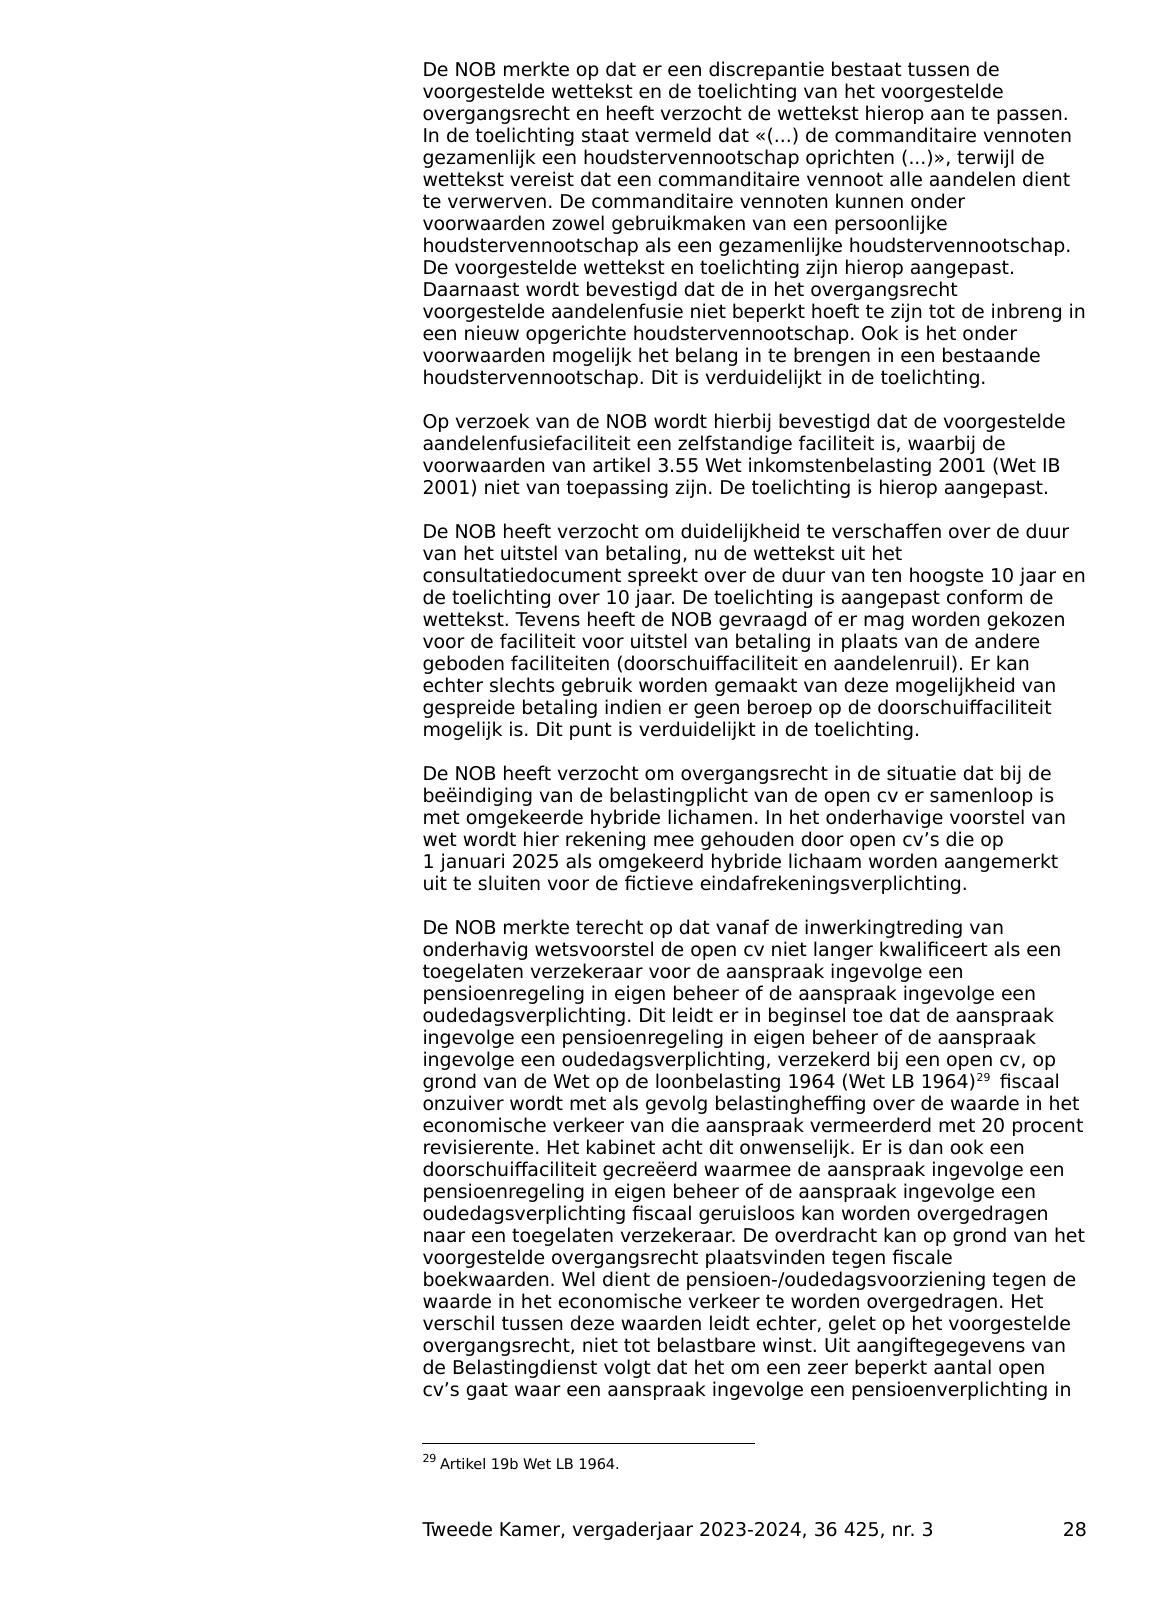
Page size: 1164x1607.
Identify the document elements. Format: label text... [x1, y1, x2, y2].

text De NOB heeft verzocht om overgangsrecht in de situatie dat bij de beëindiging van de belastingplicht van de open cv er samenloop is met omgekeerde hybride lichamen. In het onderhavige voorstel van wet wordt hier rekening mee gehouden door open cv’s die op 1 januari 2025 als omgekeerd hybride lichaam worden aangemerkt uit te sluiten voor de fictieve eindafrekeningsverplichting. [422, 763, 1087, 895]
text Artikel 19b Wet LB 1964. [422, 1452, 1087, 1474]
text De NOB merkte op dat er een discrepantie bestaat tussen de voorgestelde wettekst en de toelichting van het voorgestelde overgangsrecht en heeft verzocht de wettekst hierop aan te passen. In de toelichting staat vermeld dat «(...) de commanditaire vennoten gezamenlijk een houdstervennootschap oprichten (...)», terwijl de wettekst vereist dat een commanditaire vennoot alle aandelen dient te verwerven. De commanditaire vennoten kunnen onder voorwaarden zowel gebruikmaken van een persoonlijke houdstervennootschap als een gezamenlijke houdstervennootschap. De voorgestelde wettekst en toelichting zijn hierop aangepast. Daarnaast wordt bevestigd dat de in het overgangsrecht voorgestelde aandelenfusie niet beperkt hoeft te zijn tot de inbreng in een nieuw opgerichte houdstervennootschap. Ook is het onder voorwaarden mogelijk het belang in te brengen in een bestaande houdstervennootschap. Dit is verduidelijkt in de toelichting. [422, 59, 1087, 389]
text De NOB merkte terecht op dat vanaf de inwerkingtreding van onderhavig wetsvoorstel de open cv niet langer kwalificeert als een toegelaten verzekeraar voor de aanspraak ingevolge een pensioenregeling in eigen beheer of de aanspraak ingevolge een oudedagsverplichting. Dit leidt er in beginsel toe dat de aanspraak ingevolge een pensioenregeling in eigen beheer of de aanspraak ingevolge een oudedagsverplichting, verzekerd bij een open cv, op grond van de Wet op de loonbelasting 1964 (Wet LB 1964) fiscaal onzuiver wordt met als gevolg belastingheffing over de waarde in het economische verkeer van die aanspraak vermeerderd met 20 procent revisierente. Het kabinet acht dit onwenselijk. Er is dan ook een doorschuiffaciliteit gecreëerd waarmee de aanspraak ingevolge een pensioenregeling in eigen beheer of de aanspraak ingevolge een oudedagsverplichting fiscaal geruisloos kan worden overgedragen naar een toegelaten verzekeraar. De overdracht kan op grond van het voorgestelde overgangsrecht plaatsvinden tegen fiscale boekwaarden. Wel dient de pensioen-/oudedagsvoorziening tegen de waarde in het economische verkeer te worden overgedragen. Het verschil tussen deze waarden leidt echter, gelet op het voorgestelde overgangsrecht, niet tot belastbare winst. Uit aangiftegegevens van de Belastingdienst volgt dat het om een zeer beperkt aantal open cv’s gaat waar een aanspraak ingevolge een pensioenverplichting in [422, 917, 1087, 1401]
text De NOB heeft verzocht om duidelijkheid te verschaffen over de duur van het uitstel van betaling, nu de wettekst uit het consultatiedocument spreekt over de duur van ten hoogste 10 jaar en de toelichting over 10 jaar. De toelichting is aangepast conform de wettekst. Tevens heeft de NOB gevraagd of er mag worden gekozen voor de faciliteit voor uitstel van betaling in plaats van de andere geboden faciliteiten (doorschuiffaciliteit en aandelenruil). Er kan echter slechts gebruik worden gemaakt van deze mogelijkheid van gespreide betaling indien er geen beroep op de doorschuiffaciliteit mogelijk is. Dit punt is verduidelijkt in de toelichting. [422, 521, 1087, 741]
text Op verzoek van de NOB wordt hierbij bevestigd dat de voorgestelde aandelenfusiefaciliteit een zelfstandige faciliteit is, waarbij de voorwaarden van artikel 3.55 Wet inkomstenbelasting 2001 (Wet IB 2001) niet van toepassing zijn. De toelichting is hierop aangepast. [422, 411, 1087, 499]
